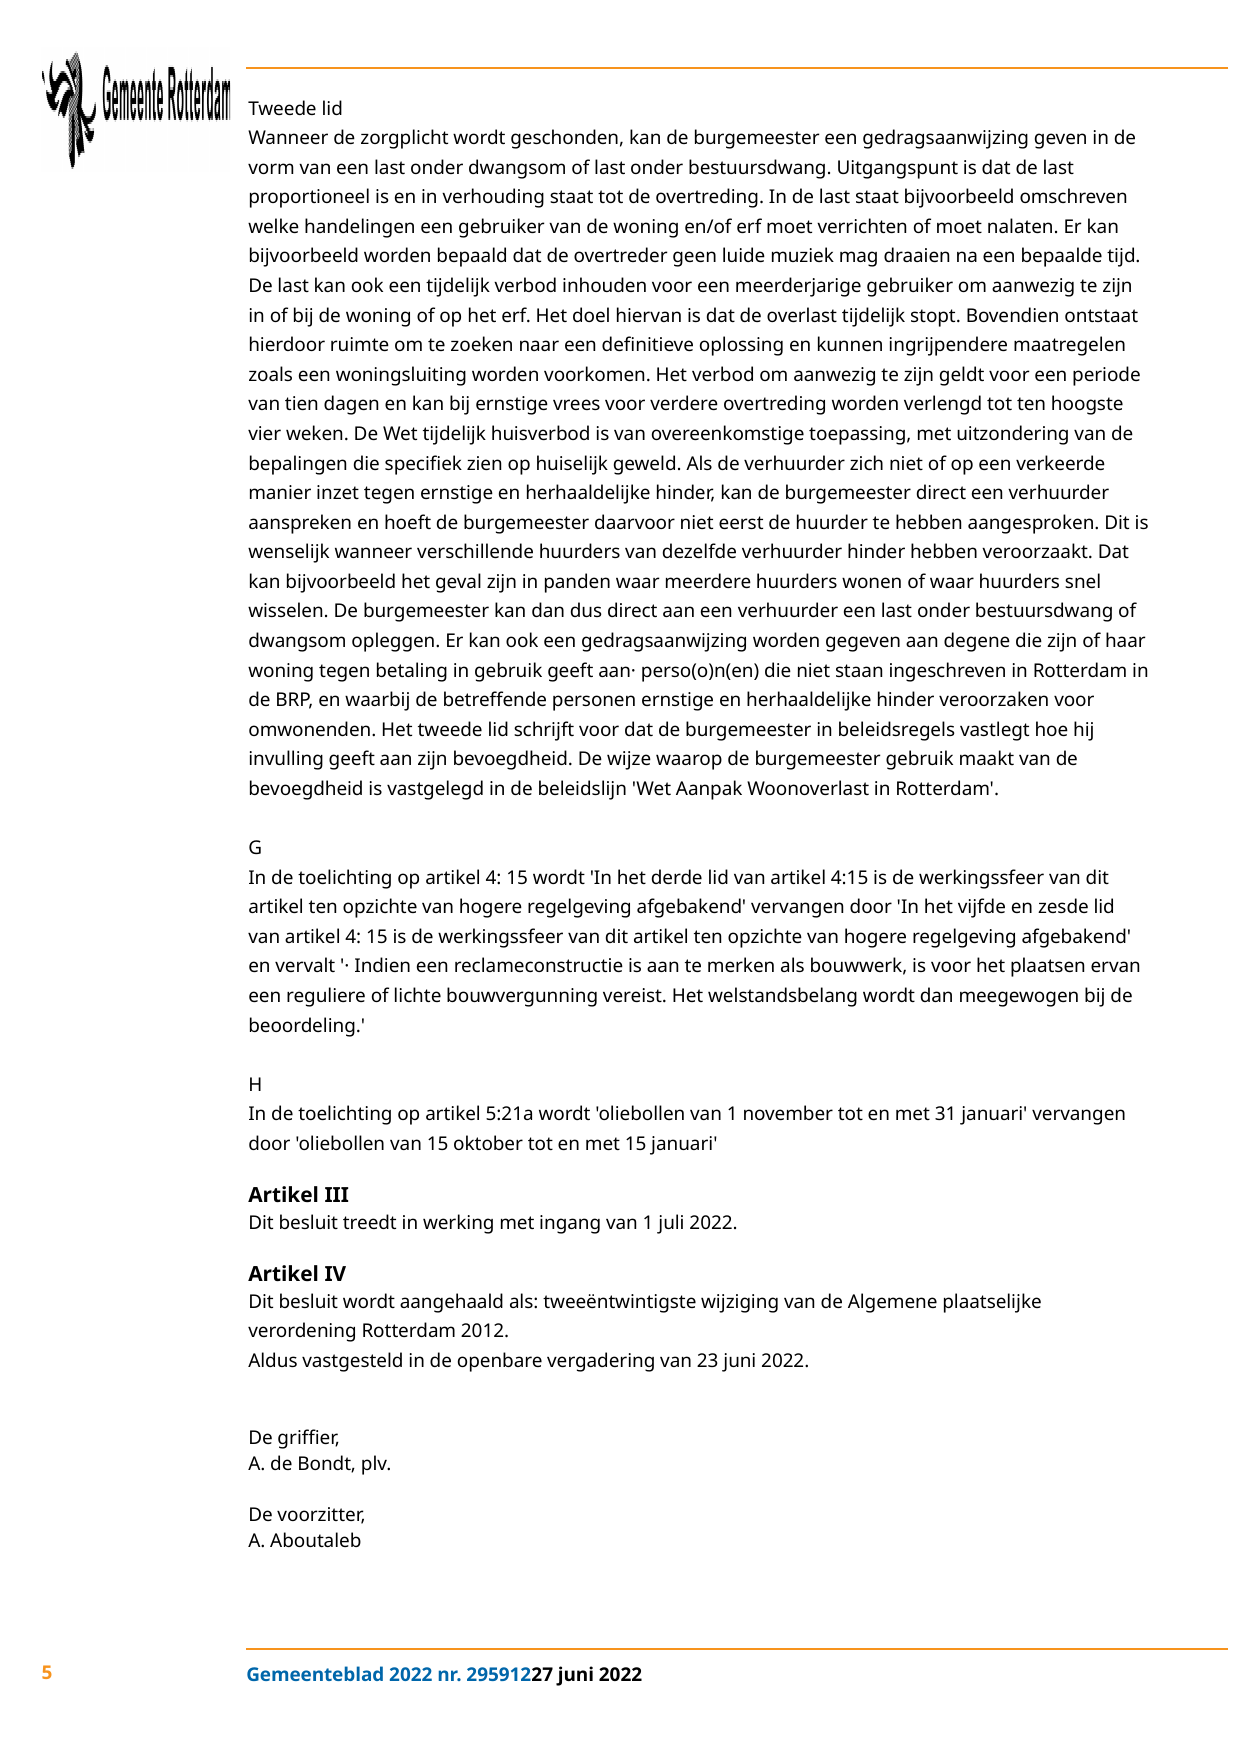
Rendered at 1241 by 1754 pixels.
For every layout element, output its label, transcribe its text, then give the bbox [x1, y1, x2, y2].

text Artikel III [248, 1181, 1152, 1209]
text Aldus vastgesteld in de openbare vergadering van 23 juni 2022. [248, 1347, 1152, 1373]
text In de toelichting op artikel 4: 15 wordt 'In het derde lid van artikel 4:15 is de werkingssfeer van dit artikel ten opzichte van hogere regelgeving afgebakend' vervangen door 'In het vijfde en zesde lid van artikel 4: 15 is de werkingssfeer van dit artikel ten opzichte van hogere regelgeving afgebakend' en vervalt '· Indien een reclameconstructie is aan te merken als bouwwerk, is voor het plaatsen ervan een reguliere of lichte bouwvergunning vereist. Het welstandsbelang wordt dan meegewogen bij de beoordeling.' [248, 864, 1152, 1038]
text De voorzitter, [248, 1501, 1152, 1527]
text Dit besluit wordt aangehaald als: tweeëntwintigste wijziging van de Algemene plaatselijke verordening Rotterdam 2012. [248, 1288, 1152, 1343]
text A. Aboutaleb [248, 1527, 1152, 1553]
text Dit besluit treedt in werking met ingang van 1 juli 2022. [248, 1209, 1152, 1235]
text In de toelichting op artikel 5:21a wordt 'oliebollen van 1 november tot en met 31 januari' vervangen door 'oliebollen van 15 oktober tot en met 15 januari' [248, 1101, 1152, 1156]
text Artikel IV [248, 1259, 1152, 1288]
text Wanneer de zorgplicht wordt geschonden, kan de burgemeester een gedragsaanwijzing geven in de vorm van een last onder dwangsom of last onder bestuursdwang. Uitgangspunt is dat de last proportioneel is en in verhouding staat tot de overtreding. In de last staat bijvoorbeeld omschreven welke handelingen een gebruiker van de woning en/of erf moet verrichten of moet nalaten. Er kan bijvoorbeeld worden bepaald dat de overtreder geen luide muziek mag draaien na een bepaalde tijd. De last kan ook een tijdelijk verbod inhouden voor een meerderjarige gebruiker om aanwezig te zijn in of bij de woning of op het erf. Het doel hiervan is dat de overlast tijdelijk stopt. Bovendien ontstaat hierdoor ruimte om te zoeken naar een definitieve oplossing en kunnen ingrijpendere maatregelen zoals een woningsluiting worden voorkomen. Het verbod om aanwezig te zijn geldt voor een periode van tien dagen en kan bij ernstige vrees voor verdere overtreding worden verlengd tot ten hoogste vier weken. De Wet tijdelijk huisverbod is van overeenkomstige toepassing, met uitzondering van de bepalingen die specifiek zien op huiselijk geweld. Als de verhuurder zich niet of op een verkeerde manier inzet tegen ernstige en herhaaldelijke hinder, kan de burgemeester direct een verhuurder aanspreken en hoeft de burgemeester daarvoor niet eerst de huurder te hebben aangesproken. Dit is wenselijk wanneer verschillende huurders van dezelfde verhuurder hinder hebben veroorzaakt. Dat kan bijvoorbeeld het geval zijn in panden waar meerdere huurders wonen of waar huurders snel wisselen. De burgemeester kan dan dus direct aan een verhuurder een last onder bestuursdwang of dwangsom opleggen. Er kan ook een gedragsaanwijzing worden gegeven aan degene die zijn of haar woning tegen betaling in gebruik geeft aan· perso(o)n(en) die niet staan ingeschreven in Rotterdam in de BRP, en waarbij de betreffende personen ernstige en herhaaldelijke hinder veroorzaken voor omwonenden. Het tweede lid schrijft voor dat de burgemeester in beleidsregels vastlegt hoe hij invulling geeft aan zijn bevoegdheid. De wijze waarop de burgemeester gebruik maakt van de bevoegdheid is vastgelegd in de beleidslijn 'Wet Aanpak Woonoverlast in Rotterdam'. [248, 124, 1152, 801]
text H [248, 1071, 1152, 1097]
picture [41, 47, 231, 172]
text A. de Bondt, plv. [248, 1450, 1152, 1476]
text G [248, 834, 1152, 860]
text De griffier, [248, 1424, 1152, 1450]
text Tweede lid [248, 95, 1152, 121]
